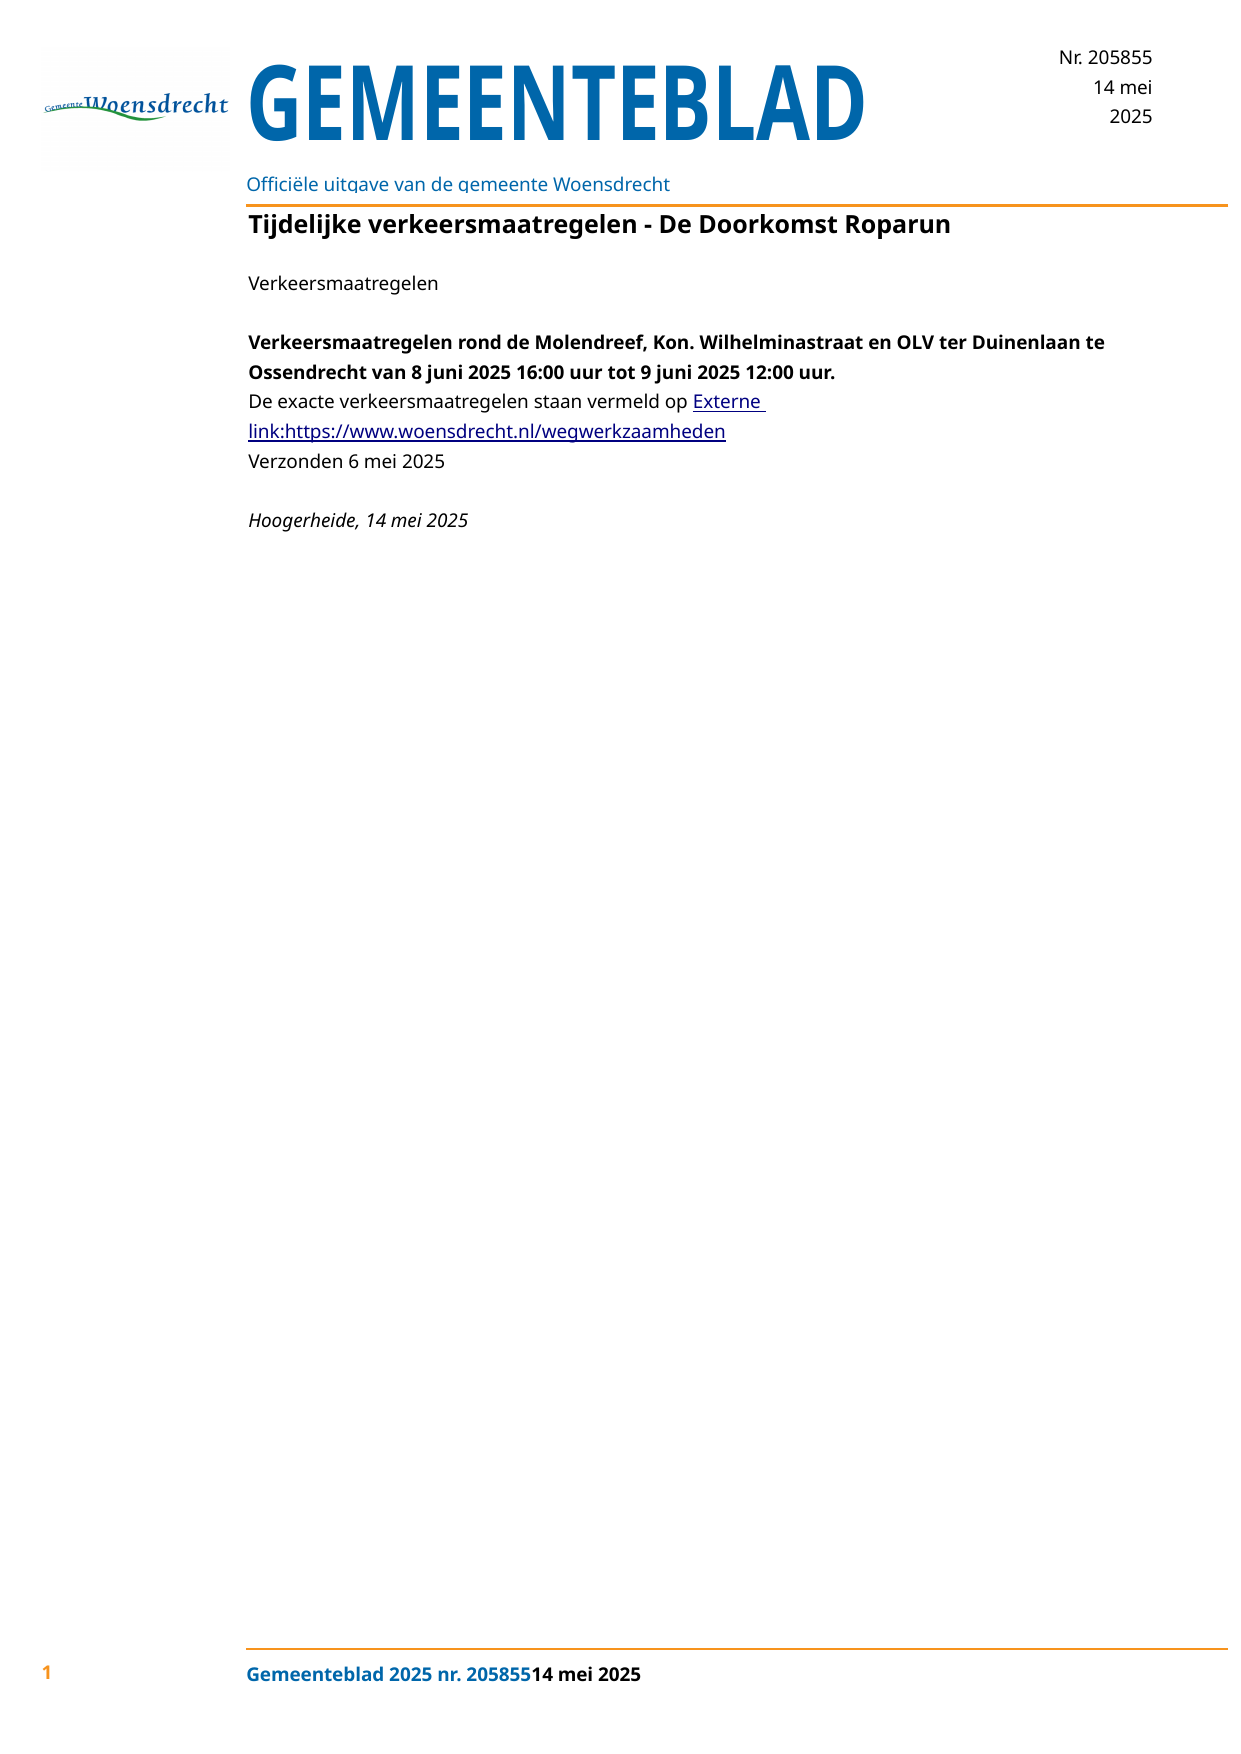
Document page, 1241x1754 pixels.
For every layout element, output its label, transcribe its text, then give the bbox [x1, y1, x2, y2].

text Verzonden 6 mei 2025 [248, 448, 1152, 473]
text De exacte verkeersmaatregelen staan vermeld op Externe link:https://www.woensdrecht.nl/wegwerkzaamheden [248, 389, 1152, 444]
text Tijdelijke verkeersmaatregelen - De Doorkomst Roparun [248, 207, 1152, 241]
text Verkeersmaatregelen [248, 270, 1152, 296]
text Verkeersmaatregelen rond de Molendreef, Kon. Wilhelminastraat en OLV ter Duinenlaan te Ossendrecht van 8 juni 2025 16:00 uur tot 9 juni 2025 12:00 uur. [248, 329, 1152, 385]
picture [41, 47, 231, 172]
text Hoogerheide, 14 mei 2025 [248, 507, 1152, 533]
